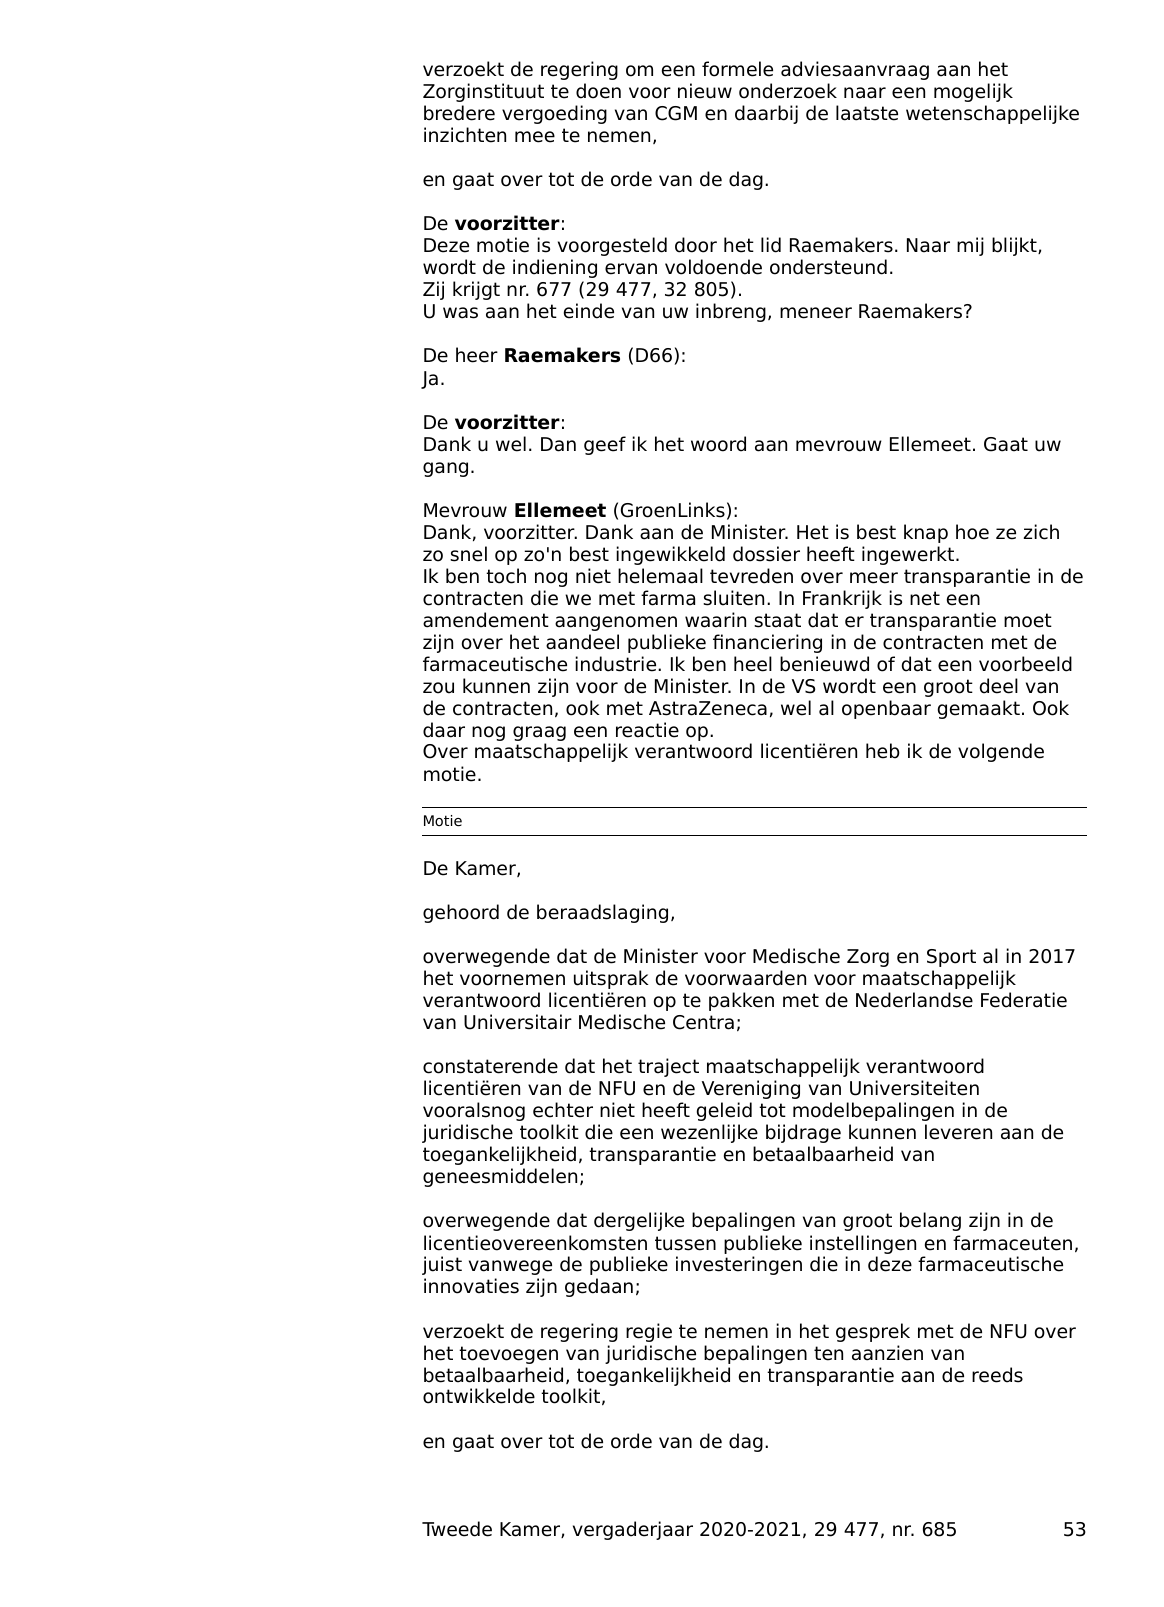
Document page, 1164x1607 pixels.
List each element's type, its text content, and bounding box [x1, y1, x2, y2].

text constaterende dat het traject maatschappelijk verantwoord licentiëren van de NFU en de Vereniging van Universiteiten vooralsnog echter niet heeft geleid tot modelbepalingen in de juridische toolkit die een wezenlijke bijdrage kunnen leveren aan de toegankelijkheid, transparantie en betaalbaarheid van geneesmiddelen; [422, 1056, 1087, 1188]
text De Kamer, [422, 858, 1087, 880]
text Mevrouw Ellemeet (GroenLinks): [422, 500, 1087, 522]
text en gaat over tot de orde van de dag. [422, 1431, 1087, 1453]
text De voorzitter: [422, 412, 1087, 433]
text Ik ben toch nog niet helemaal tevreden over meer transparantie in de contracten die we met farma sluiten. In Frankrijk is net een amendement aangenomen waarin staat dat er transparantie moet zijn over het aandeel publieke financiering in de contracten met de farmaceutische industrie. Ik ben heel benieuwd of dat een voorbeeld zou kunnen zijn voor de Minister. In de VS wordt een groot deel van de contracten, ook met AstraZeneca, wel al openbaar gemaakt. Ook daar nog graag een reactie op. [422, 566, 1087, 741]
text Ja. [422, 367, 1087, 389]
text verzoekt de regering om een formele adviesaanvraag aan het Zorginstituut te doen voor nieuw onderzoek naar een mogelijk bredere vergoeding van CGM en daarbij de laatste wetenschappelijke inzichten mee te nemen, [422, 59, 1087, 147]
text gehoord de beraadslaging, [422, 902, 1087, 924]
text overwegende dat de Minister voor Medische Zorg en Sport al in 2017 het voornemen uitsprak de voorwaarden voor maatschappelijk verantwoord licentiëren op te pakken met de Nederlandse Federatie van Universitair Medische Centra; [422, 946, 1087, 1034]
text Zij krijgt nr. 677 (29 477, 32 805). [422, 279, 1087, 301]
text Dank, voorzitter. Dank aan de Minister. Het is best knap hoe ze zich zo snel op zo'n best ingewikkeld dossier heeft ingewerkt. [422, 522, 1087, 566]
text en gaat over tot de orde van de dag. [422, 169, 1087, 191]
text De heer Raemakers (D66): [422, 345, 1087, 367]
text U was aan het einde van uw inbreng, meneer Raemakers? [422, 301, 1087, 323]
text De voorzitter: [422, 213, 1087, 235]
text Dank u wel. Dan geef ik het woord aan mevrouw Ellemeet. Gaat uw gang. [422, 433, 1087, 477]
text Over maatschappelijk verantwoord licentiëren heb ik de volgende motie. [422, 741, 1087, 785]
table_header Motie [422, 808, 1087, 835]
text overwegende dat dergelijke bepalingen van groot belang zijn in de licentieovereenkomsten tussen publieke instellingen en farmaceuten, juist vanwege de publieke investeringen die in deze farmaceutische innovaties zijn gedaan; [422, 1210, 1087, 1298]
text verzoekt de regering regie te nemen in het gesprek met de NFU over het toevoegen van juridische bepalingen ten aanzien van betaalbaarheid, toegankelijkheid en transparantie aan de reeds ontwikkelde toolkit, [422, 1321, 1087, 1408]
text Deze motie is voorgesteld door het lid Raemakers. Naar mij blijkt, wordt de indiening ervan voldoende ondersteund. [422, 235, 1087, 279]
